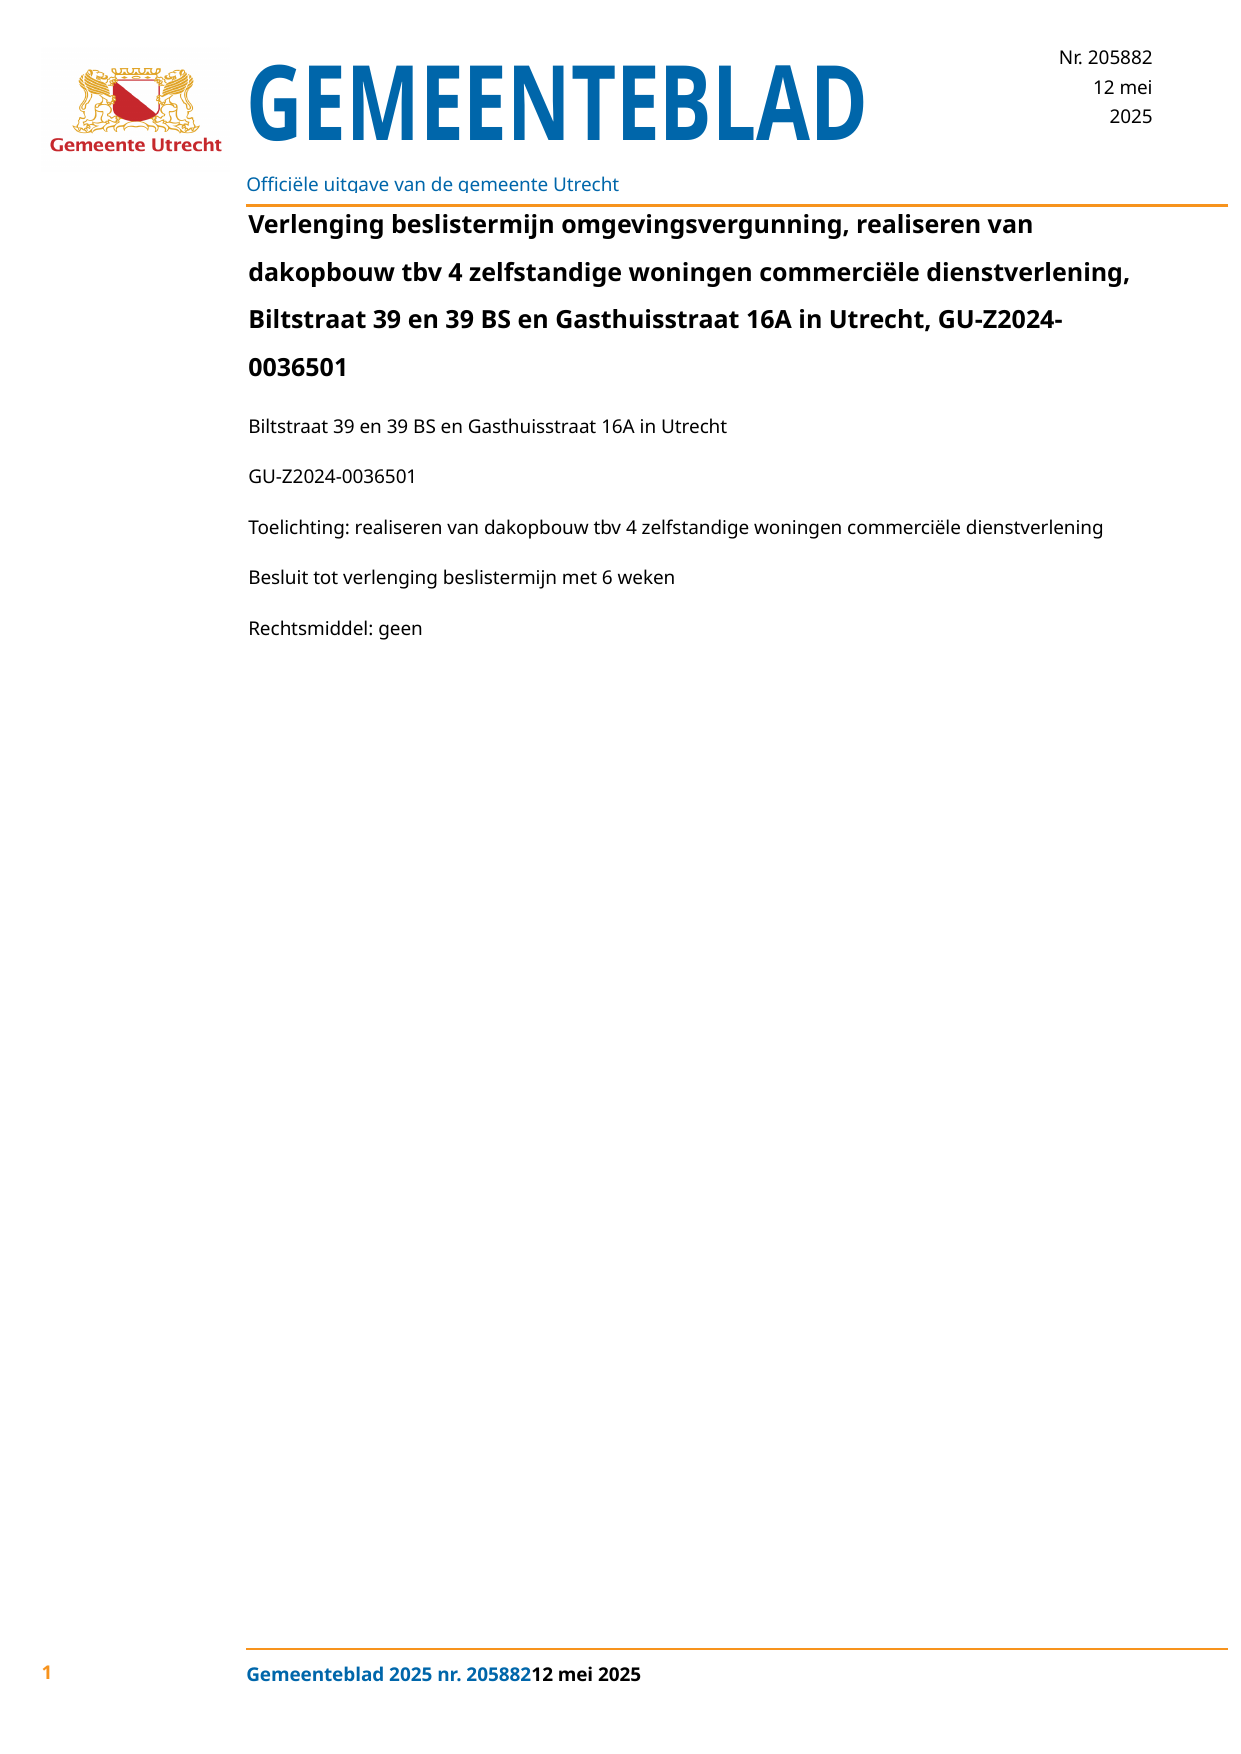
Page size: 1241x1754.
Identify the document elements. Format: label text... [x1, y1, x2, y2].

text Biltstraat 39 en 39 BS en Gasthuisstraat 16A in Utrecht [248, 413, 1152, 439]
text Verlenging beslistermijn omgevingsvergunning, realiseren van dakopbouw tbv 4 zelfstandige woningen commerciële dienstverlening, Biltstraat 39 en 39 BS en Gasthuisstraat 16A in Utrecht, GU-Z2024-0036501 [248, 207, 1152, 384]
text GU-Z2024-0036501 [248, 463, 1152, 489]
picture [41, 47, 231, 172]
text Besluit tot verlenging beslistermijn met 6 weken [248, 564, 1152, 590]
text Rechtsmiddel: geen [248, 615, 1152, 641]
text Toelichting: realiseren van dakopbouw tbv 4 zelfstandige woningen commerciële dienstverlening [248, 514, 1152, 540]
